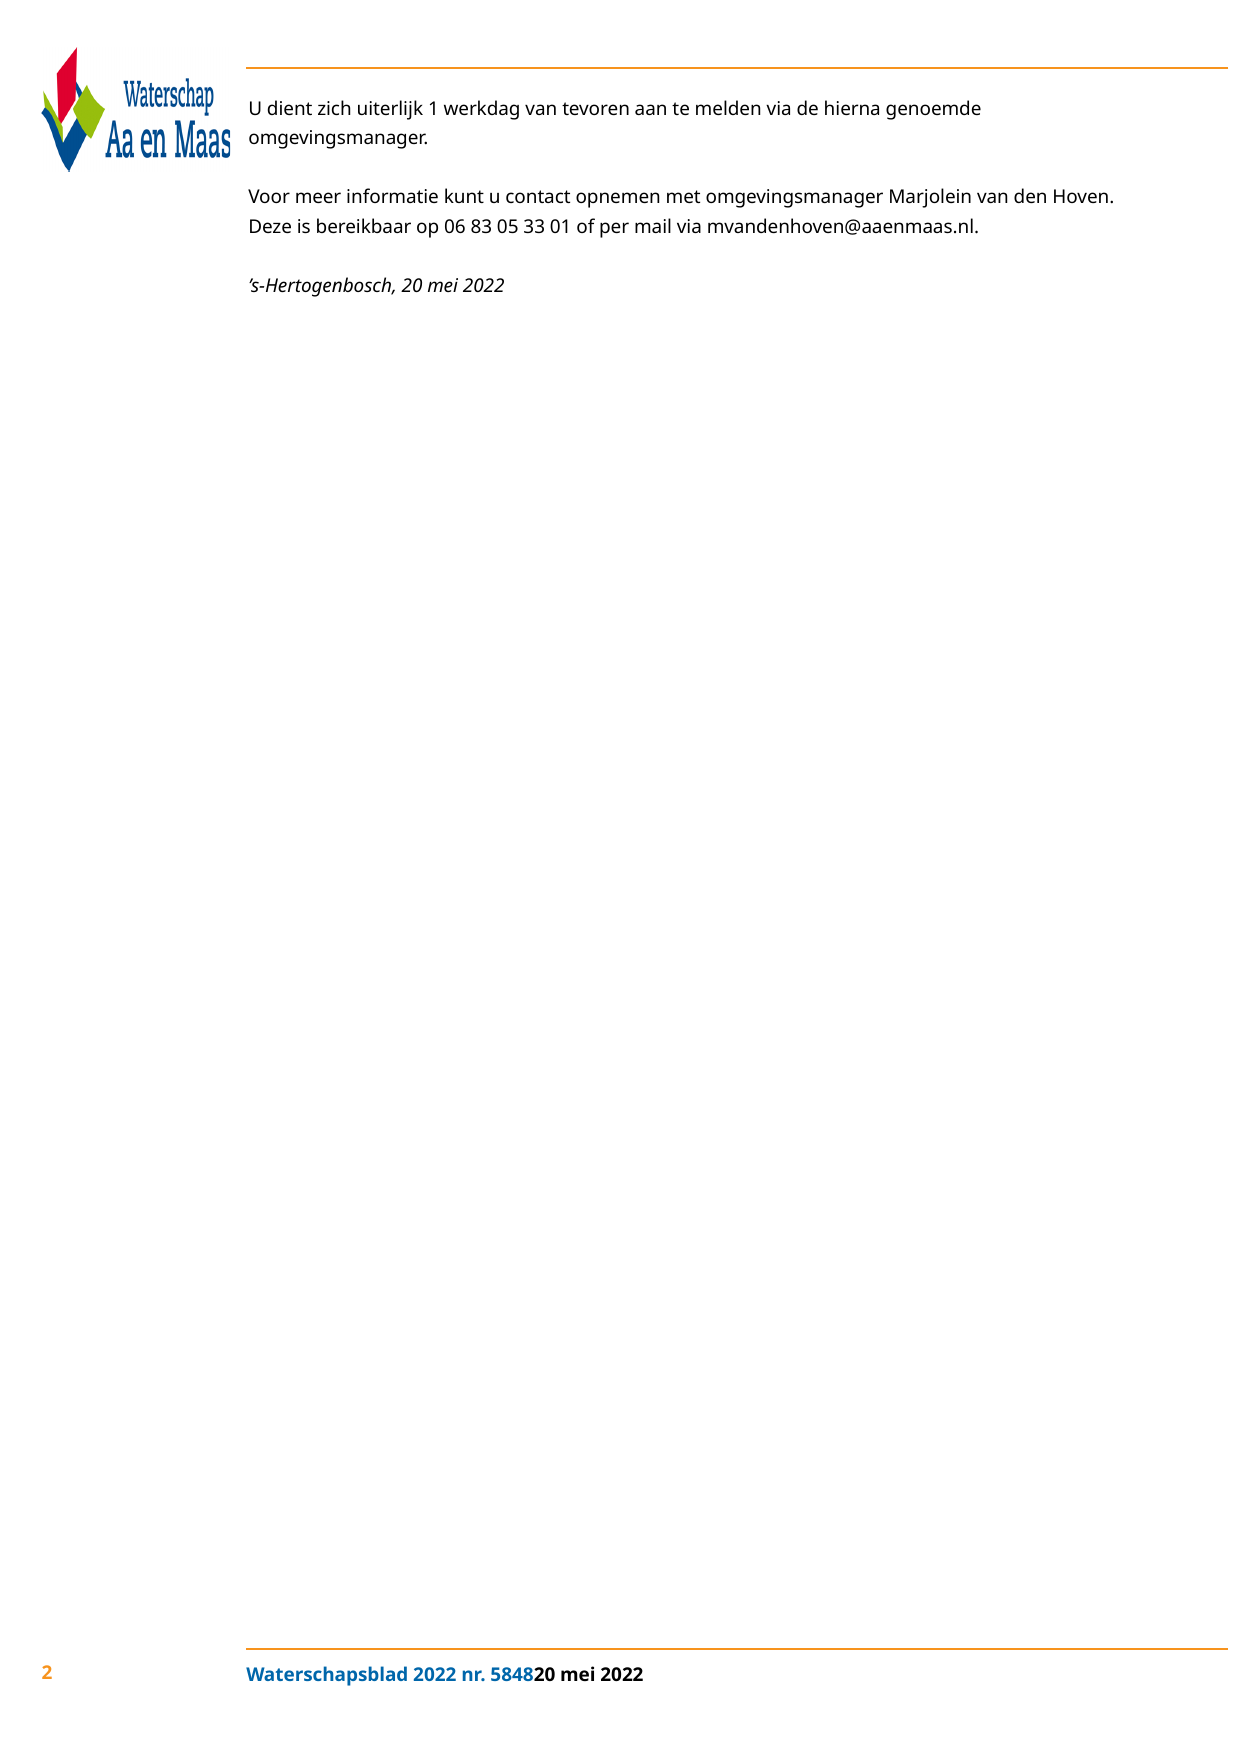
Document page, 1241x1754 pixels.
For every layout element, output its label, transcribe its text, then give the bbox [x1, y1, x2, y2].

text U dient zich uiterlijk 1 werkdag van tevoren aan te melden via de hierna genoemde omgevingsmanager. [248, 95, 1152, 150]
picture [41, 47, 231, 172]
text Voor meer informatie kunt u contact opnemen met omgevingsmanager Marjolein van den Hoven. Deze is bereikbaar op 06 83 05 33 01 of per mail via mvandenhoven@aaenmaas.nl. [248, 183, 1152, 239]
text ’s-Hertogenbosch, 20 mei 2022 [248, 272, 1152, 298]
